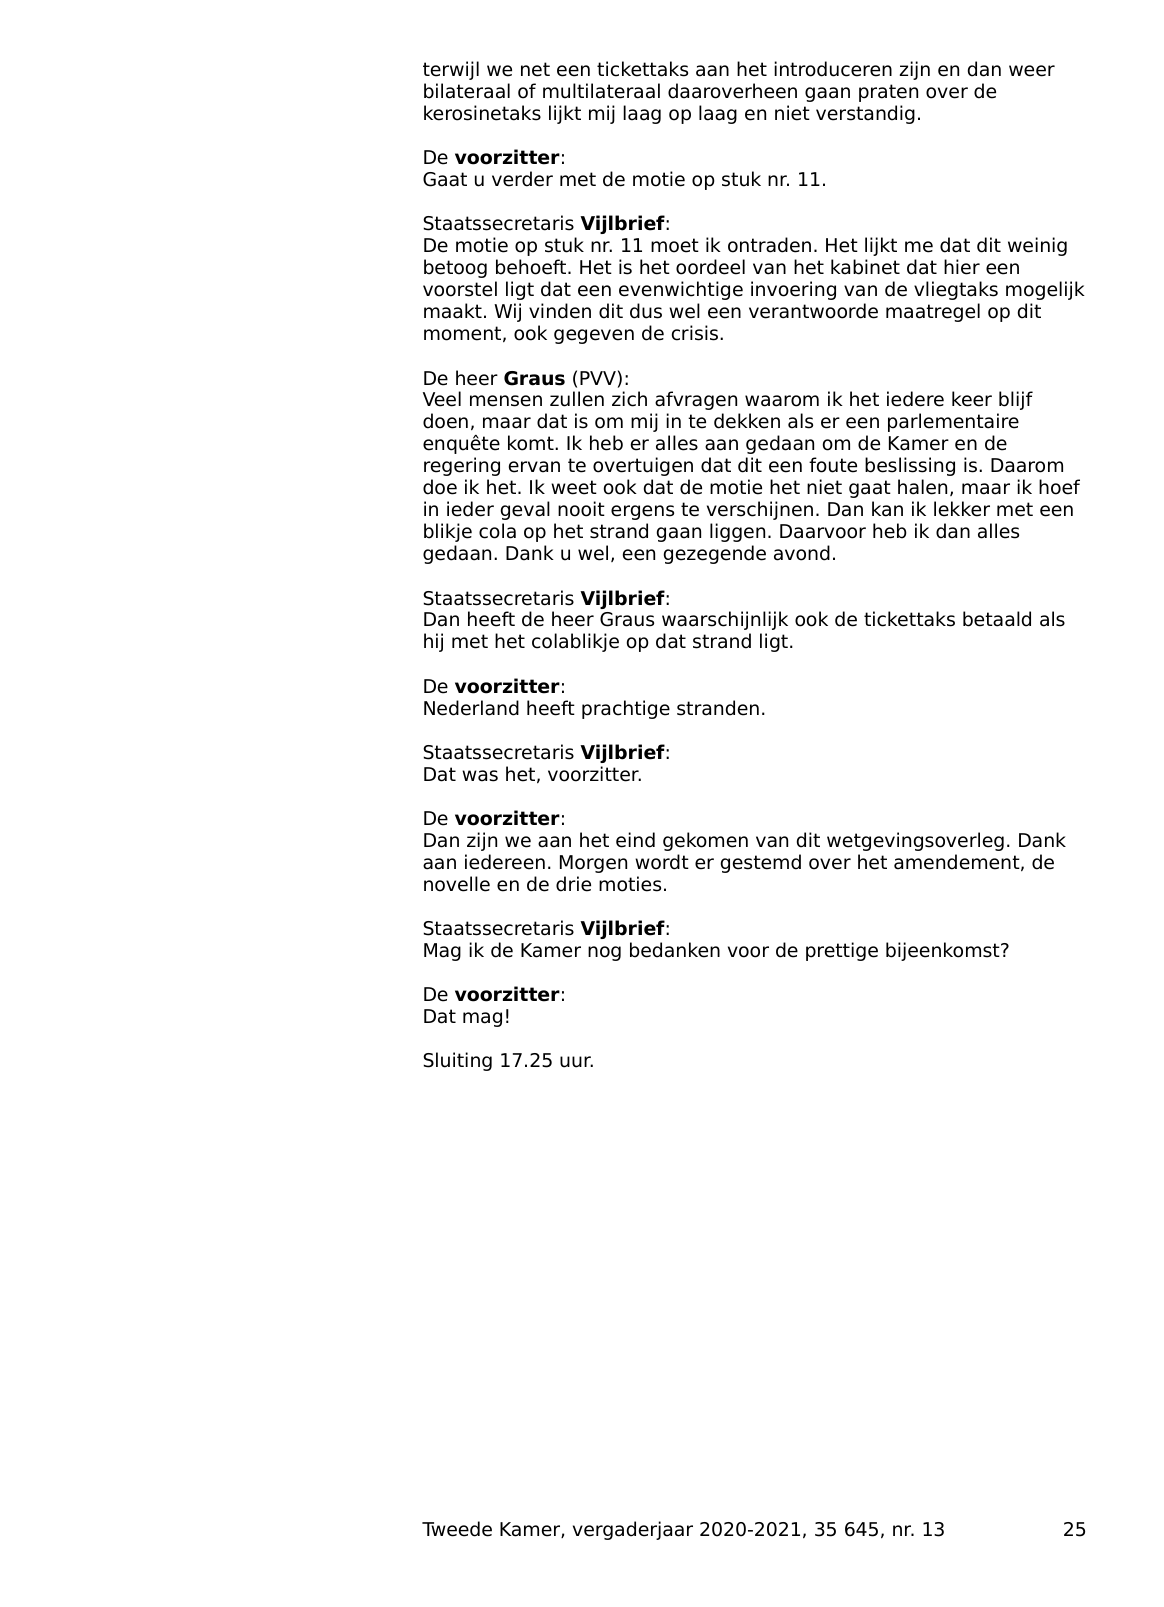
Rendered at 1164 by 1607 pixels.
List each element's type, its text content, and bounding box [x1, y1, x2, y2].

text Staatssecretaris Vijlbrief: [422, 918, 1087, 940]
text De heer Graus (PVV): [422, 367, 1087, 389]
text Mag ik de Kamer nog bedanken voor de prettige bijeenkomst? [422, 940, 1087, 962]
text De voorzitter: [422, 984, 1087, 1006]
text Staatssecretaris Vijlbrief: [422, 213, 1087, 235]
text De voorzitter: [422, 676, 1087, 697]
text Staatssecretaris Vijlbrief: [422, 742, 1087, 764]
text Veel mensen zullen zich afvragen waarom ik het iedere keer blijf doen, maar dat is om mij in te dekken als er een parlementaire enquête komt. Ik heb er alles aan gedaan om de Kamer en de regering ervan te overtuigen dat dit een foute beslissing is. Daarom doe ik het. Ik weet ook dat de motie het niet gaat halen, maar ik hoef in ieder geval nooit ergens te verschijnen. Dan kan ik lekker met een blikje cola op het strand gaan liggen. Daarvoor heb ik dan alles gedaan. Dank u wel, een gezegende avond. [422, 389, 1087, 565]
text Dat mag! [422, 1006, 1087, 1028]
text Dan heeft de heer Graus waarschijnlijk ook de tickettaks betaald als hij met het colablikje op dat strand ligt. [422, 609, 1087, 653]
text Dat was het, voorzitter. [422, 764, 1087, 786]
text terwijl we net een tickettaks aan het introduceren zijn en dan weer bilateraal of multilateraal daaroverheen gaan praten over de kerosinetaks lijkt mij laag op laag en niet verstandig. [422, 59, 1087, 125]
text Gaat u verder met de motie op stuk nr. 11. [422, 169, 1087, 191]
text Dan zijn we aan het eind gekomen van dit wetgevingsoverleg. Dank aan iedereen. Morgen wordt er gestemd over het amendement, de novelle en de drie moties. [422, 830, 1087, 896]
text De motie op stuk nr. 11 moet ik ontraden. Het lijkt me dat dit weinig betoog behoeft. Het is het oordeel van het kabinet dat hier een voorstel ligt dat een evenwichtige invoering van de vliegtaks mogelijk maakt. Wij vinden dit dus wel een verantwoorde maatregel op dit moment, ook gegeven de crisis. [422, 235, 1087, 345]
text Nederland heeft prachtige stranden. [422, 697, 1087, 719]
text Sluiting 17.25 uur. [422, 1050, 1087, 1072]
text Staatssecretaris Vijlbrief: [422, 587, 1087, 609]
text De voorzitter: [422, 147, 1087, 169]
text De voorzitter: [422, 808, 1087, 830]
